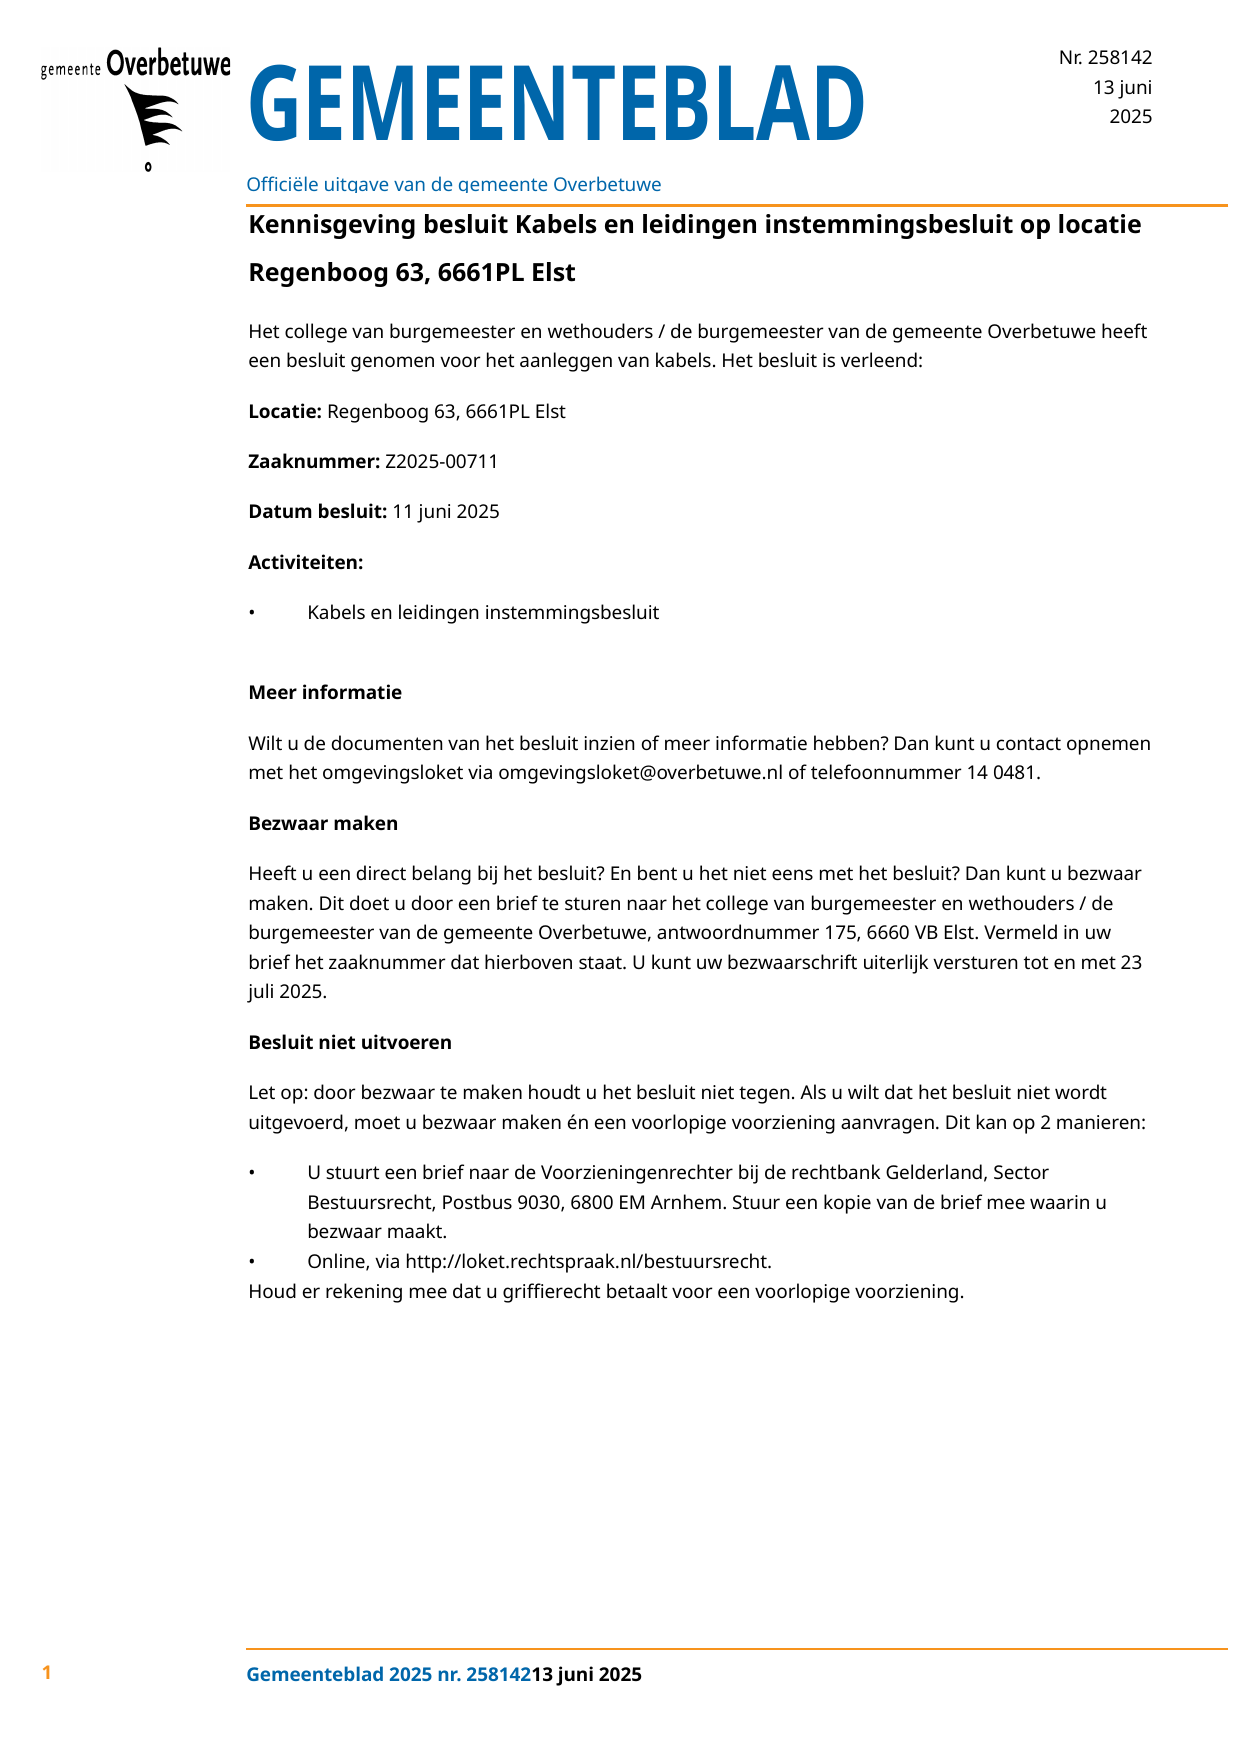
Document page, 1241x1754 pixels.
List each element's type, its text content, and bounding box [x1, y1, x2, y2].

list U stuurt een brief naar de Voorzieningenrechter bij de rechtbank Gelderland, Sector Bestuursrecht, Postbus 9030, 6800 EM Arnhem. Stuur een kopie van de brief mee waarin u bezwaar maakt. [248, 1159, 1152, 1244]
text Activiteiten: [248, 549, 1152, 575]
text Het college van burgemeester en wethouders / de burgemeester van de gemeente Overbetuwe heeft een besluit genomen voor het aanleggen van kabels. Het besluit is verleend: [248, 318, 1152, 373]
picture [41, 47, 231, 172]
text Let op: door bezwaar te maken houdt u het besluit niet tegen. Als u wilt dat het besluit niet wordt uitgevoerd, moet u bezwaar maken én een voorlopige voorziening aanvragen. Dit kan op 2 manieren: [248, 1079, 1152, 1135]
text Wilt u de documenten van het besluit inzien of meer informatie hebben? Dan kunt u contact opnemen met het omgevingsloket via omgevingsloket@overbetuwe.nl of telefoonnummer 14 0481. [248, 730, 1152, 785]
text Zaaknummer: Z2025-00711 [248, 448, 1152, 474]
list Online, via http://loket.rechtspraak.nl/bestuursrecht. [248, 1248, 1152, 1274]
text Kennisgeving besluit Kabels en leidingen instemmingsbesluit op locatie Regenboog 63, 6661PL Elst [248, 207, 1152, 288]
text Heeft u een direct belang bij het besluit? En bent u het niet eens met het besluit? Dan kunt u bezwaar maken. Dit doet u door een brief te sturen naar het college van burgemeester en wethouders / de burgemeester van de gemeente Overbetuwe, antwoordnummer 175, 6660 VB Elst. Vermeld in uw brief het zaaknummer dat hierboven staat. U kunt uw bezwaarschrift uiterlijk versturen tot en met 23 juli 2025. [248, 860, 1152, 1004]
text Besluit niet uitvoeren [248, 1029, 1152, 1055]
text Houd er rekening mee dat u griffierecht betaalt voor een voorlopige voorziening. [248, 1278, 1152, 1304]
text Locatie: Regenboog 63, 6661PL Elst [248, 398, 1152, 424]
text Bezwaar maken [248, 810, 1152, 836]
text Datum besluit: 11 juni 2025 [248, 499, 1152, 524]
list Kabels en leidingen instemmingsbesluit [248, 599, 1152, 625]
text Meer informatie [248, 679, 1152, 705]
